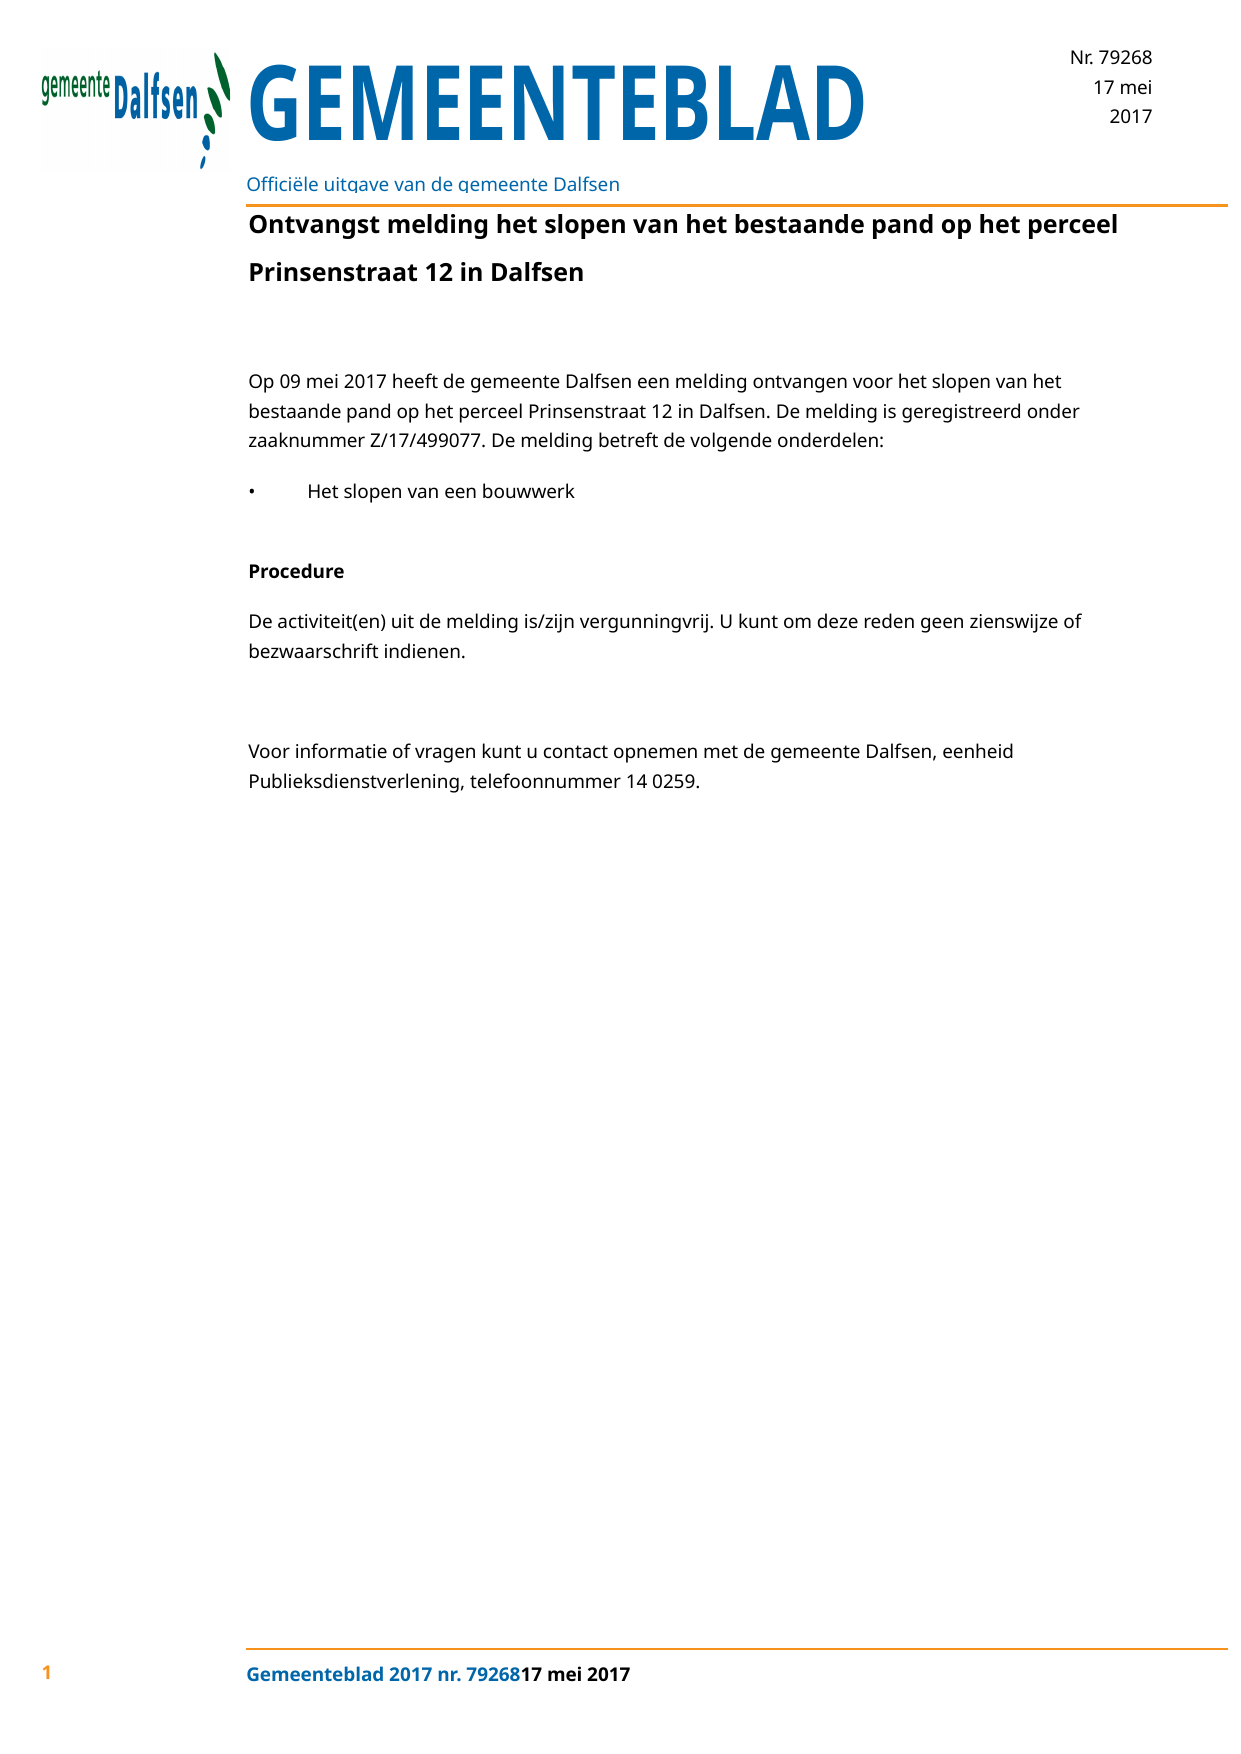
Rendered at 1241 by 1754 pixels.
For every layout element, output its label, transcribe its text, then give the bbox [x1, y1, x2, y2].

picture [41, 47, 231, 172]
text Op 09 mei 2017 heeft de gemeente Dalfsen een melding ontvangen voor het slopen van het bestaande pand op het perceel Prinsenstraat 12 in Dalfsen. De melding is geregistreerd onder zaaknummer Z/17/499077. De melding betreft de volgende onderdelen: [248, 368, 1152, 453]
text Ontvangst melding het slopen van het bestaande pand op het perceel Prinsenstraat 12 in Dalfsen [248, 207, 1152, 288]
list Het slopen van een bouwwerk [248, 478, 1152, 504]
text De activiteit(en) uit de melding is/zijn vergunningvrij. U kunt om deze reden geen zienswijze of bezwaarschrift indienen. [248, 608, 1152, 664]
text Voor informatie of vragen kunt u contact opnemen met de gemeente Dalfsen, eenheid Publieksdienstverlening, telefoonnummer 14 0259. [248, 739, 1152, 794]
text Procedure [248, 558, 1152, 584]
